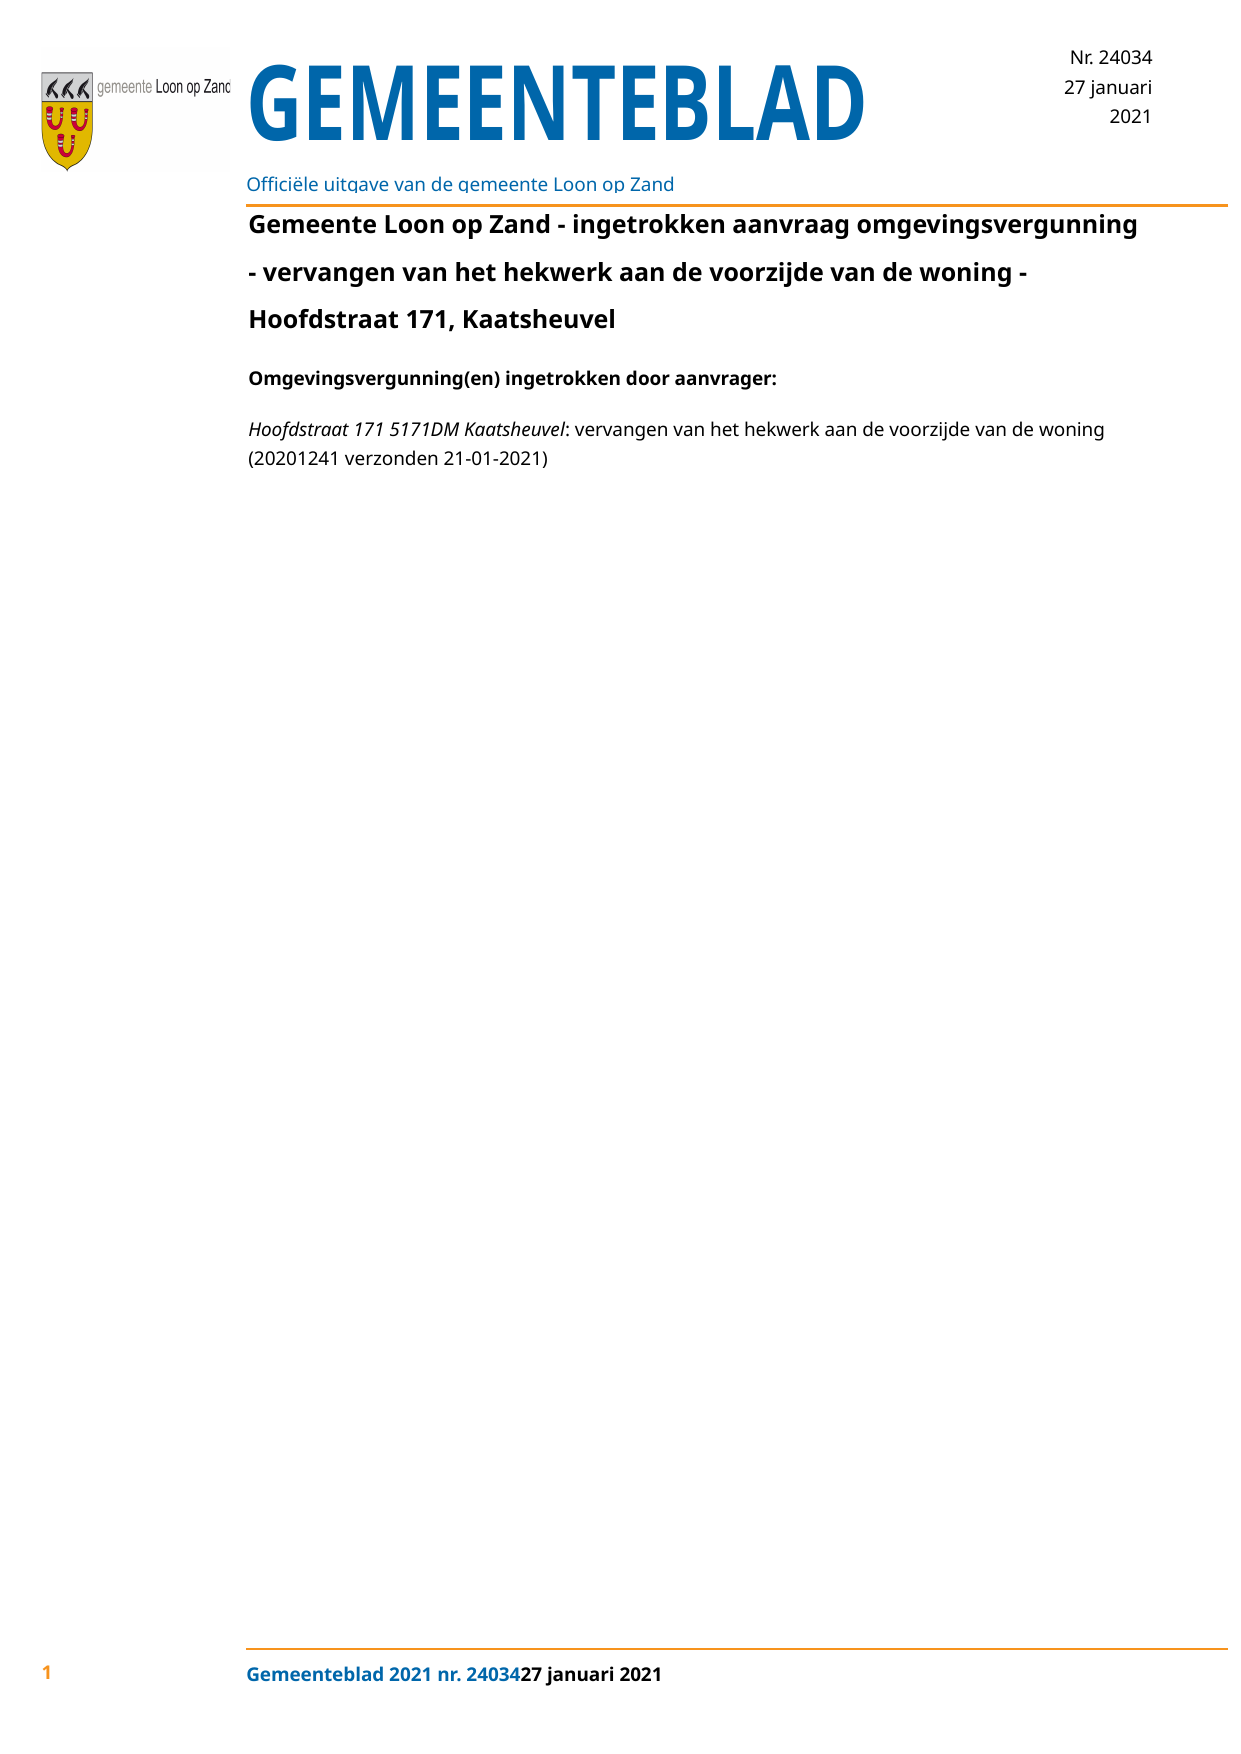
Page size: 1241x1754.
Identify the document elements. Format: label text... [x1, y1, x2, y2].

text Omgevingsvergunning(en) ingetrokken door aanvrager: [248, 366, 1152, 391]
picture [41, 47, 231, 172]
text Hoofdstraat 171 5171DM Kaatsheuvel: vervangen van het hekwerk aan de voorzijde van de woning (20201241 verzonden 21-01-2021) [248, 416, 1152, 471]
text Gemeente Loon op Zand - ingetrokken aanvraag omgevingsvergunning - vervangen van het hekwerk aan de voorzijde van de woning - Hoofdstraat 171, Kaatsheuvel [248, 207, 1152, 336]
